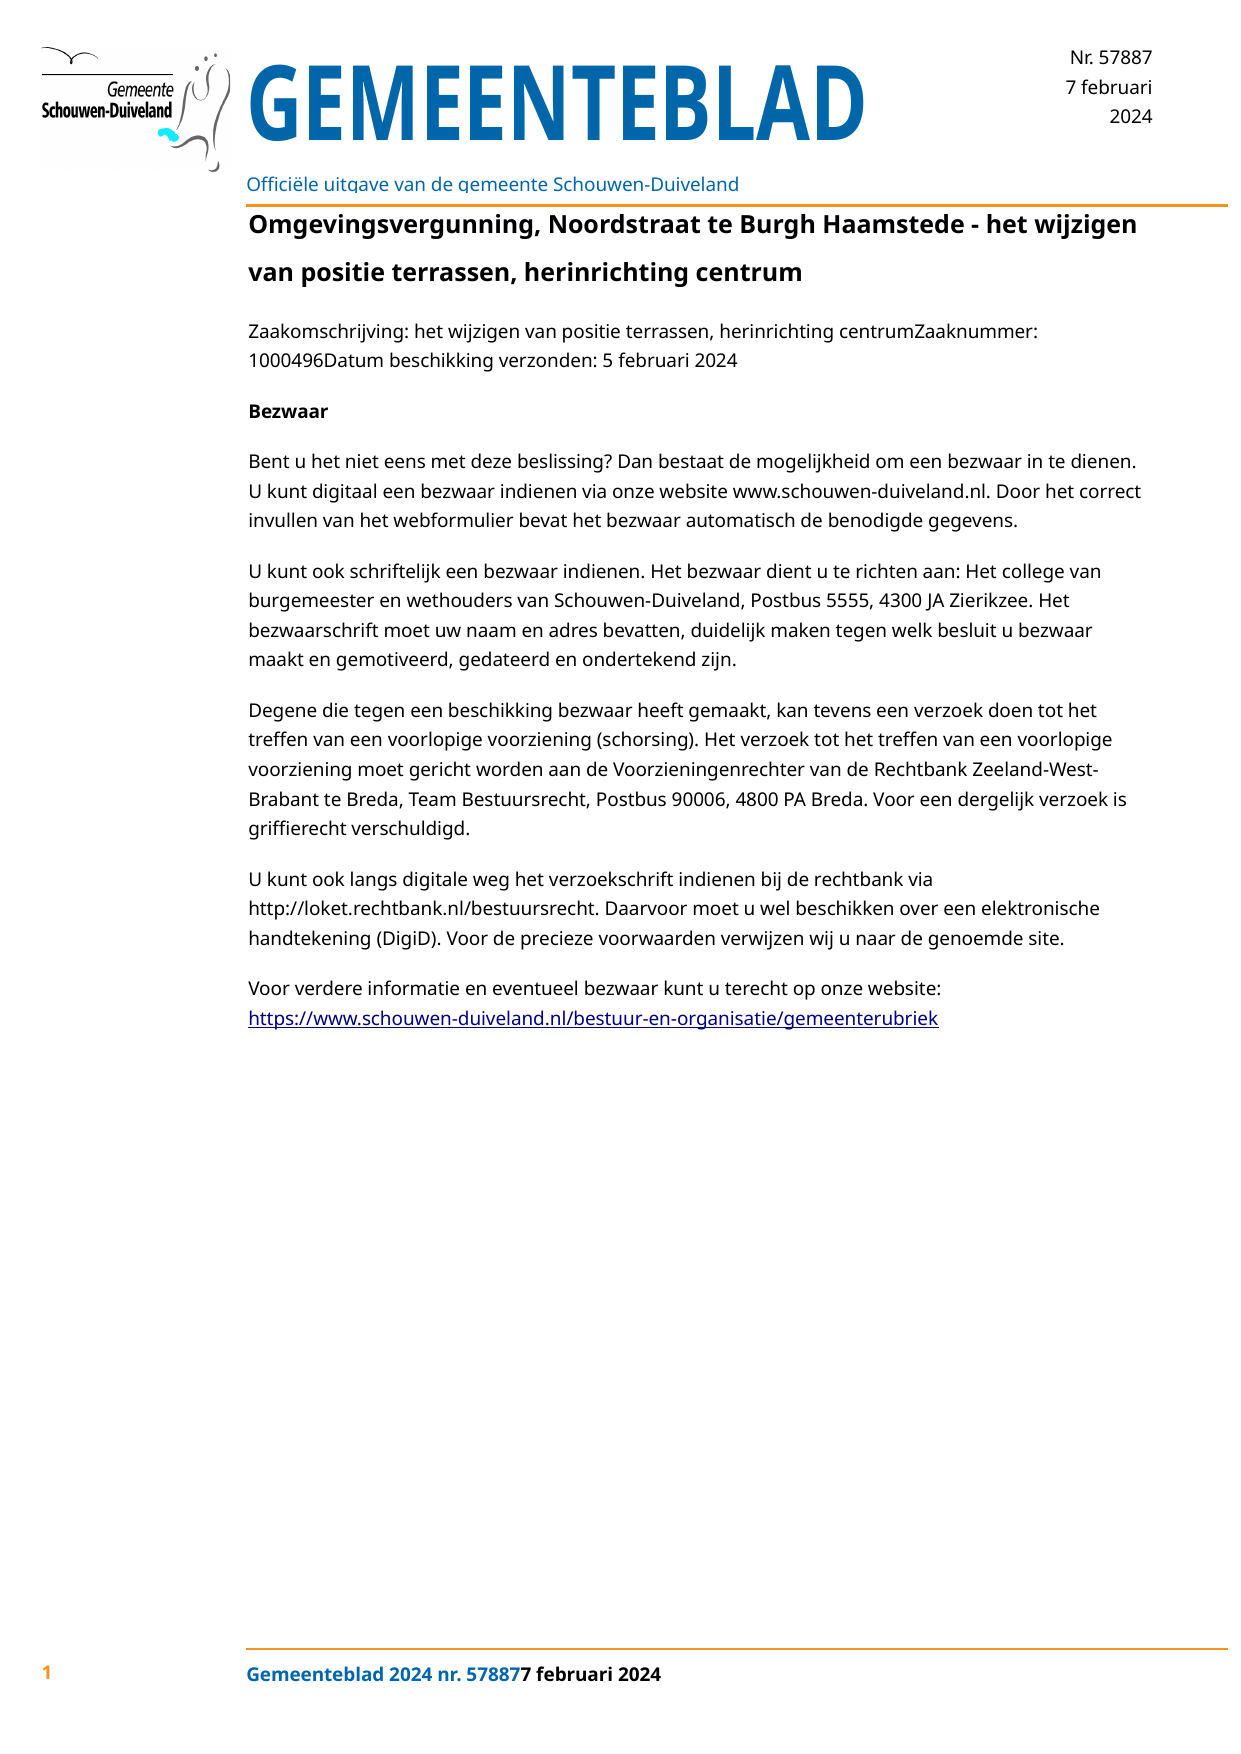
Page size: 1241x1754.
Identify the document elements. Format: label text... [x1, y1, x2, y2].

picture [41, 47, 231, 172]
text Degene die tegen een beschikking bezwaar heeft gemaakt, kan tevens een verzoek doen tot het treffen van een voorlopige voorziening (schorsing). Het verzoek tot het treffen van een voorlopige voorziening moet gericht worden aan de Voorzieningenrechter van de Rechtbank Zeeland-West-Brabant te Breda, Team Bestuursrecht, Postbus 90006, 4800 PA Breda. Voor een dergelijk verzoek is griffierecht verschuldigd. [248, 697, 1152, 841]
text Bent u het niet eens met deze beslissing? Dan bestaat de mogelijkheid om een bezwaar in te dienen. U kunt digitaal een bezwaar indienen via onze website www.schouwen-duiveland.nl. Door het correct invullen van het webformulier bevat het bezwaar automatisch de benodigde gegevens. [248, 448, 1152, 533]
text Bezwaar [248, 398, 1152, 424]
text U kunt ook langs digitale weg het verzoekschrift indienen bij de rechtbank via http://loket.rechtbank.nl/bestuursrecht. Daarvoor moet u wel beschikken over een elektronische handtekening (DigiD). Voor de precieze voorwaarden verwijzen wij u naar de genoemde site. [248, 866, 1152, 951]
text Omgevingsvergunning, Noordstraat te Burgh Haamstede - het wijzigen van positie terrassen, herinrichting centrum [248, 207, 1152, 288]
text Voor verdere informatie en eventueel bezwaar kunt u terecht op onze website: https://www.schouwen-duiveland.nl/bestuur-en-organisatie/gemeenterubriek [248, 975, 1152, 1031]
text Zaakomschrijving: het wijzigen van positie terrassen, herinrichting centrumZaaknummer: 1000496Datum beschikking verzonden: 5 februari 2024 [248, 318, 1152, 373]
text U kunt ook schriftelijk een bezwaar indienen. Het bezwaar dient u te richten aan: Het college van burgemeester en wethouders van Schouwen-Duiveland, Postbus 5555, 4300 JA Zierikzee. Het bezwaarschrift moet uw naam en adres bevatten, duidelijk maken tegen welk besluit u bezwaar maakt en gemotiveerd, gedateerd en ondertekend zijn. [248, 558, 1152, 672]
